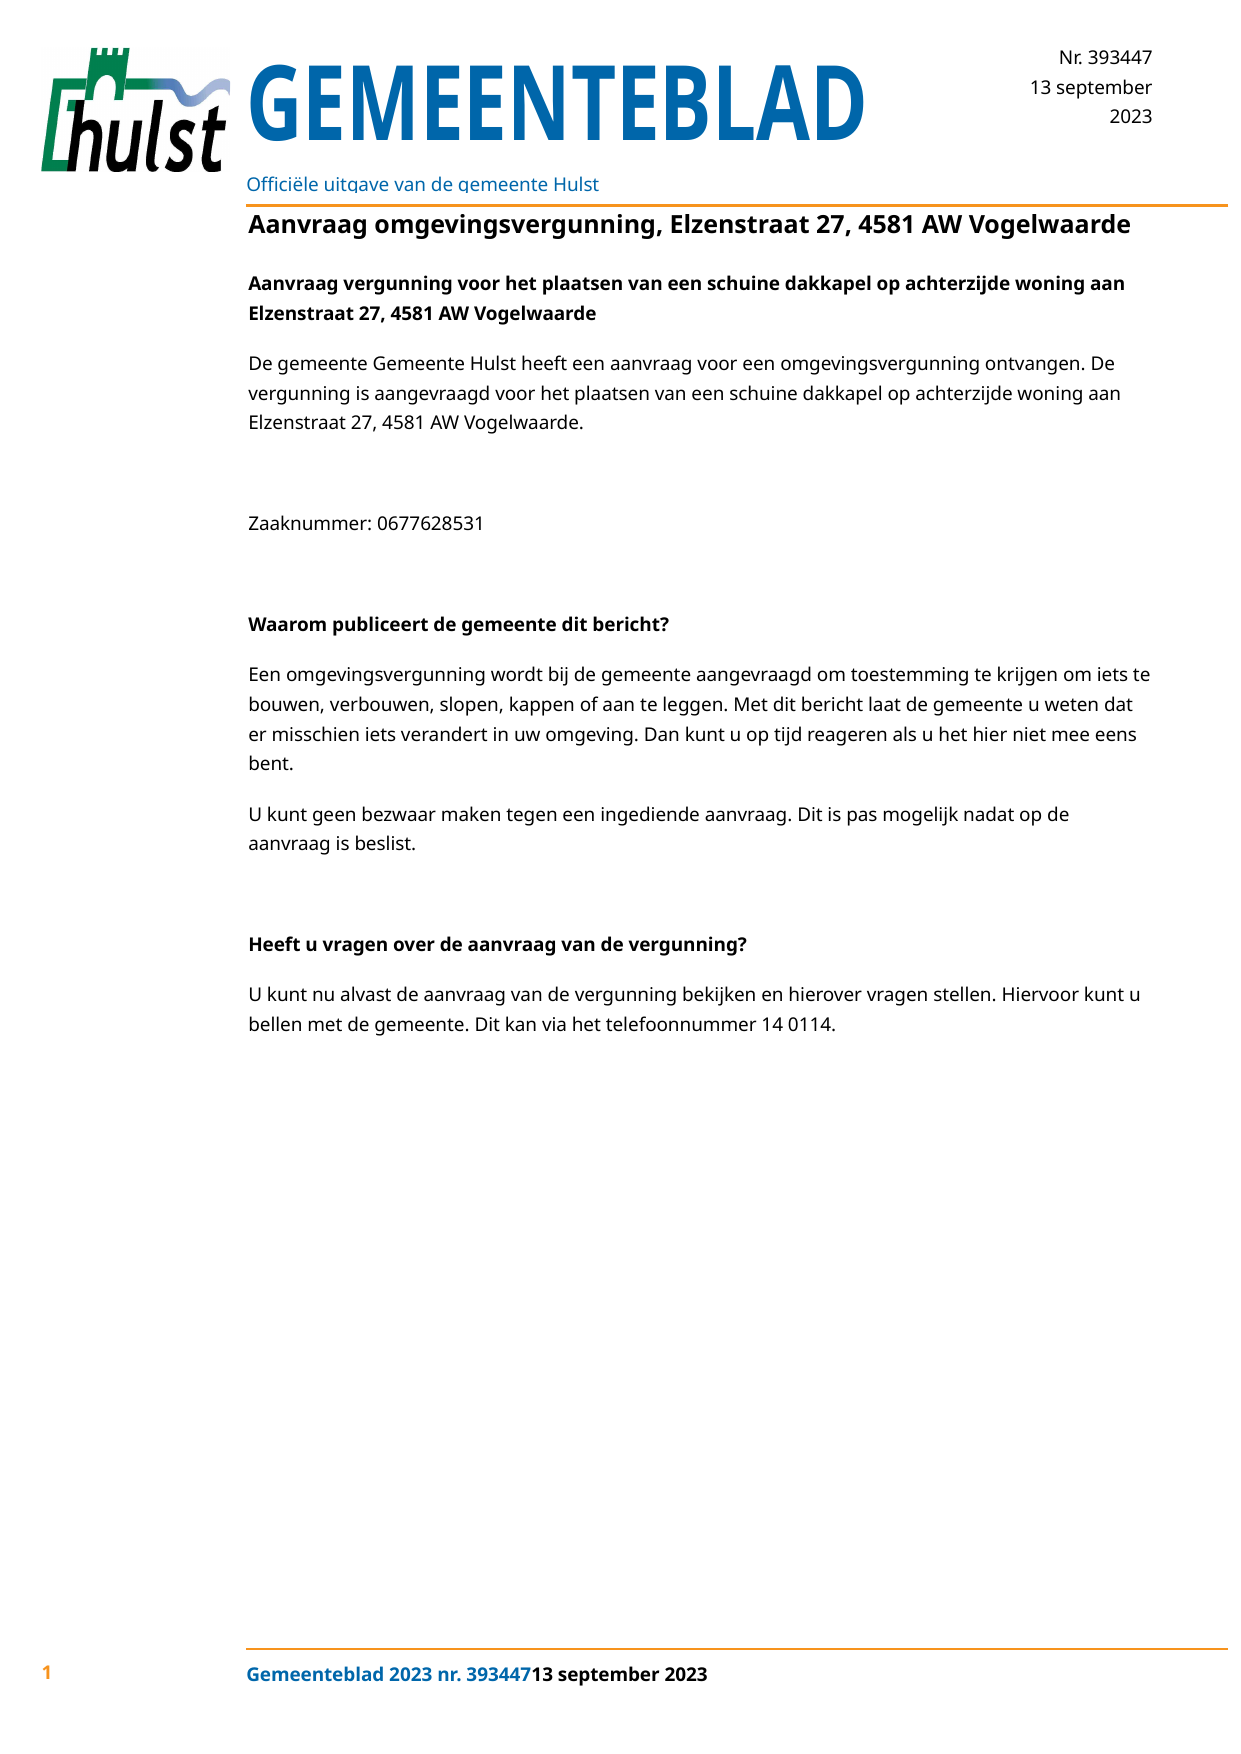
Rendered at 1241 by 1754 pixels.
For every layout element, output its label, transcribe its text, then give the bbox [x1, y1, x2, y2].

text De gemeente Gemeente Hulst heeft een aanvraag voor een omgevingsvergunning ontvangen. De vergunning is aangevraagd voor het plaatsen van een schuine dakkapel op achterzijde woning aan Elzenstraat 27, 4581 AW Vogelwaarde. [248, 350, 1152, 435]
text U kunt geen bezwaar maken tegen een ingediende aanvraag. Dit is pas mogelijk nadat op de aanvraag is beslist. [248, 801, 1152, 856]
text Zaaknummer: 0677628531 [248, 510, 1152, 536]
text Een omgevingsvergunning wordt bij de gemeente aangevraagd om toestemming te krijgen om iets te bouwen, verbouwen, slopen, kappen of aan te leggen. Met dit bericht laat de gemeente u weten dat er misschien iets verandert in uw omgeving. Dan kunt u op tijd reageren als u het hier niet mee eens bent. [248, 662, 1152, 776]
picture [41, 47, 231, 172]
text Aanvraag vergunning voor het plaatsen van een schuine dakkapel op achterzijde woning aan Elzenstraat 27, 4581 AW Vogelwaarde [248, 270, 1152, 326]
text Heeft u vragen over de aanvraag van de vergunning? [248, 931, 1152, 957]
text Aanvraag omgevingsvergunning, Elzenstraat 27, 4581 AW Vogelwaarde [248, 207, 1152, 241]
text U kunt nu alvast de aanvraag van de vergunning bekijken en hierover vragen stellen. Hiervoor kunt u bellen met de gemeente. Dit kan via het telefoonnummer 14 0114. [248, 982, 1152, 1037]
text Waarom publiceert de gemeente dit bericht? [248, 611, 1152, 637]
